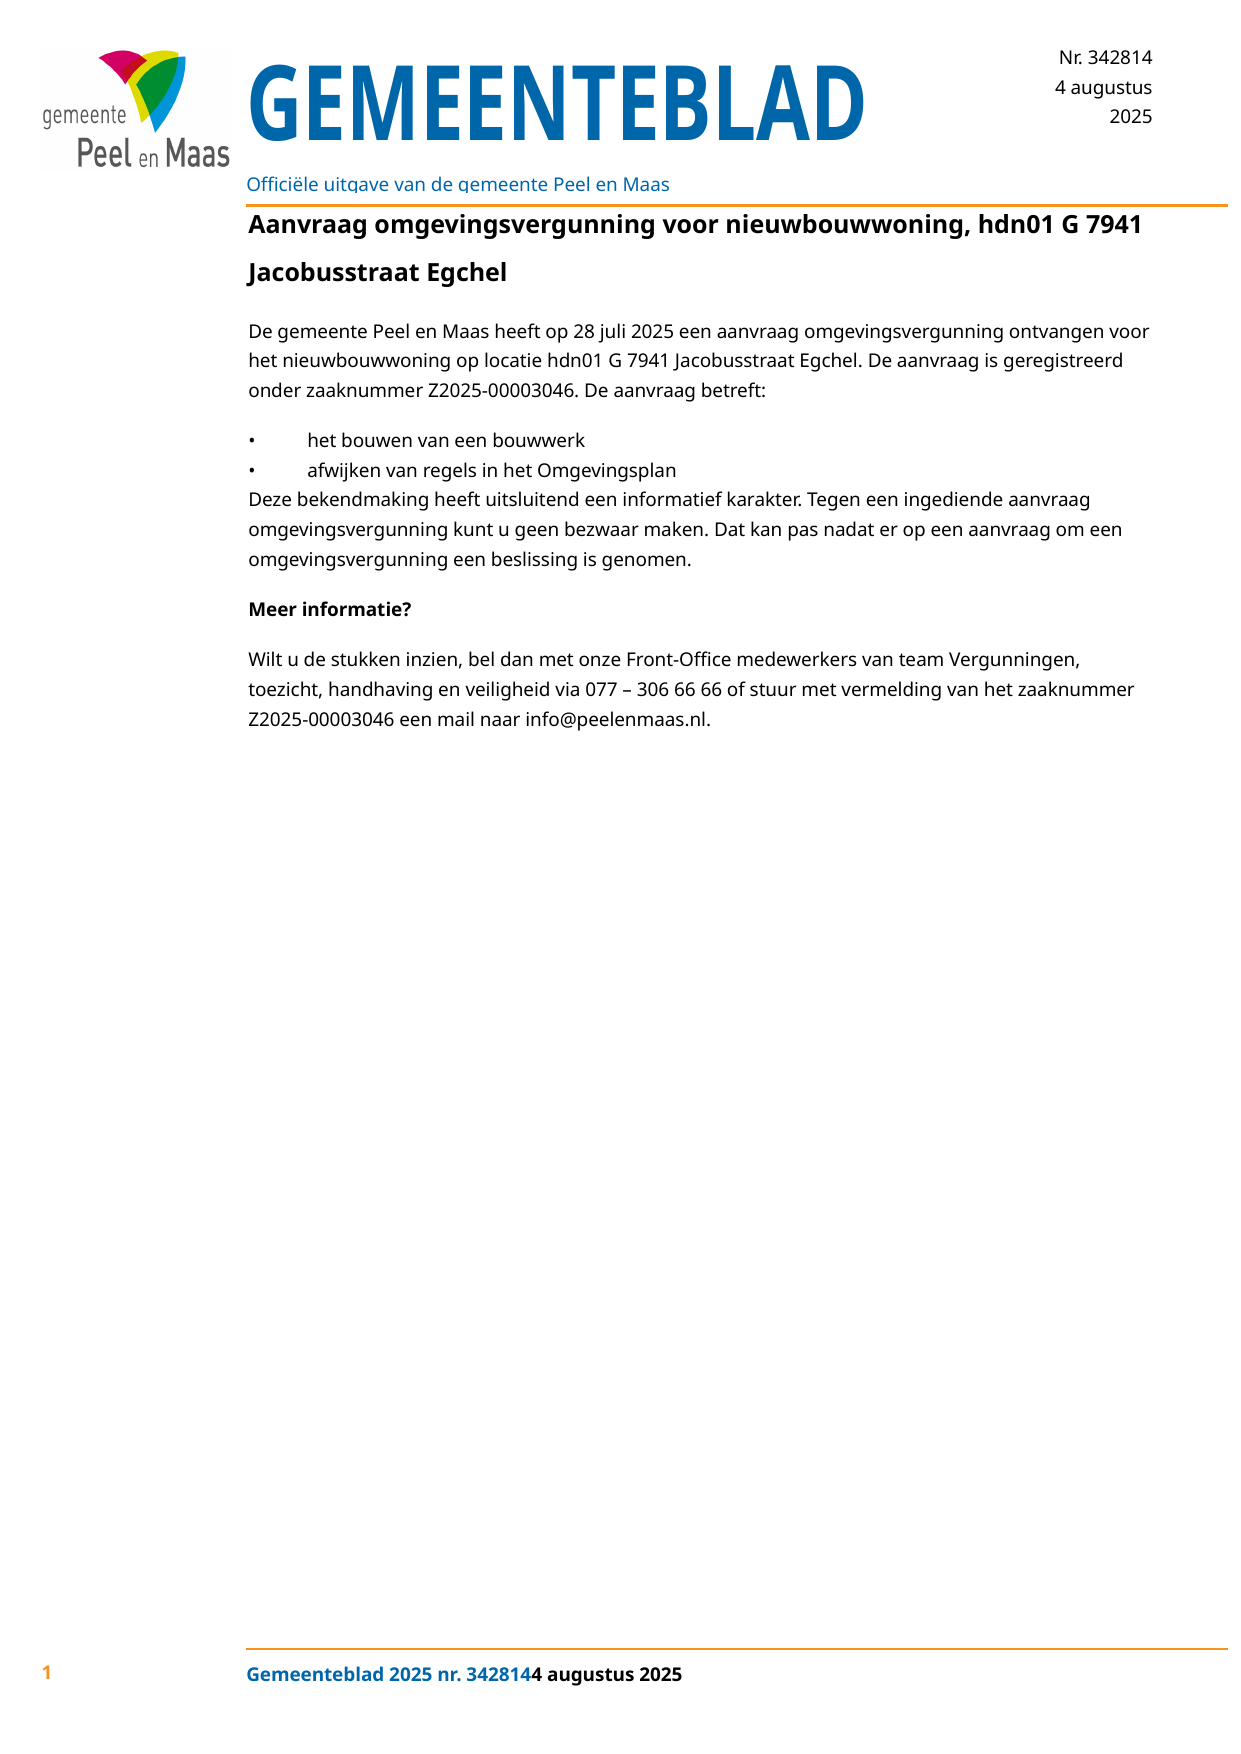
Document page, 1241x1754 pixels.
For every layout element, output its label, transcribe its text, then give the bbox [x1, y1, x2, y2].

text Wilt u de stukken inzien, bel dan met onze Front-Office medewerkers van team Vergunningen, toezicht, handhaving en veiligheid via 077 – 306 66 66 of stuur met vermelding van het zaaknummer Z2025-00003046 een mail naar info@peelenmaas.nl. [248, 647, 1152, 732]
text Meer informatie? [248, 596, 1152, 622]
text Aanvraag omgevingsvergunning voor nieuwbouwwoning, hdn01 G 7941 Jacobusstraat Egchel [248, 207, 1152, 288]
text De gemeente Peel en Maas heeft op 28 juli 2025 een aanvraag omgevingsvergunning ontvangen voor het nieuwbouwwoning op locatie hdn01 G 7941 Jacobusstraat Egchel. De aanvraag is geregistreerd onder zaaknummer Z2025-00003046. De aanvraag betreft: [248, 318, 1152, 403]
picture [41, 47, 231, 172]
list afwijken van regels in het Omgevingsplan [248, 457, 1152, 483]
text Deze bekendmaking heeft uitsluitend een informatief karakter. Tegen een ingediende aanvraag omgevingsvergunning kunt u geen bezwaar maken. Dat kan pas nadat er op een aanvraag om een omgevingsvergunning een beslissing is genomen. [248, 487, 1152, 572]
list het bouwen van een bouwwerk [248, 427, 1152, 453]
